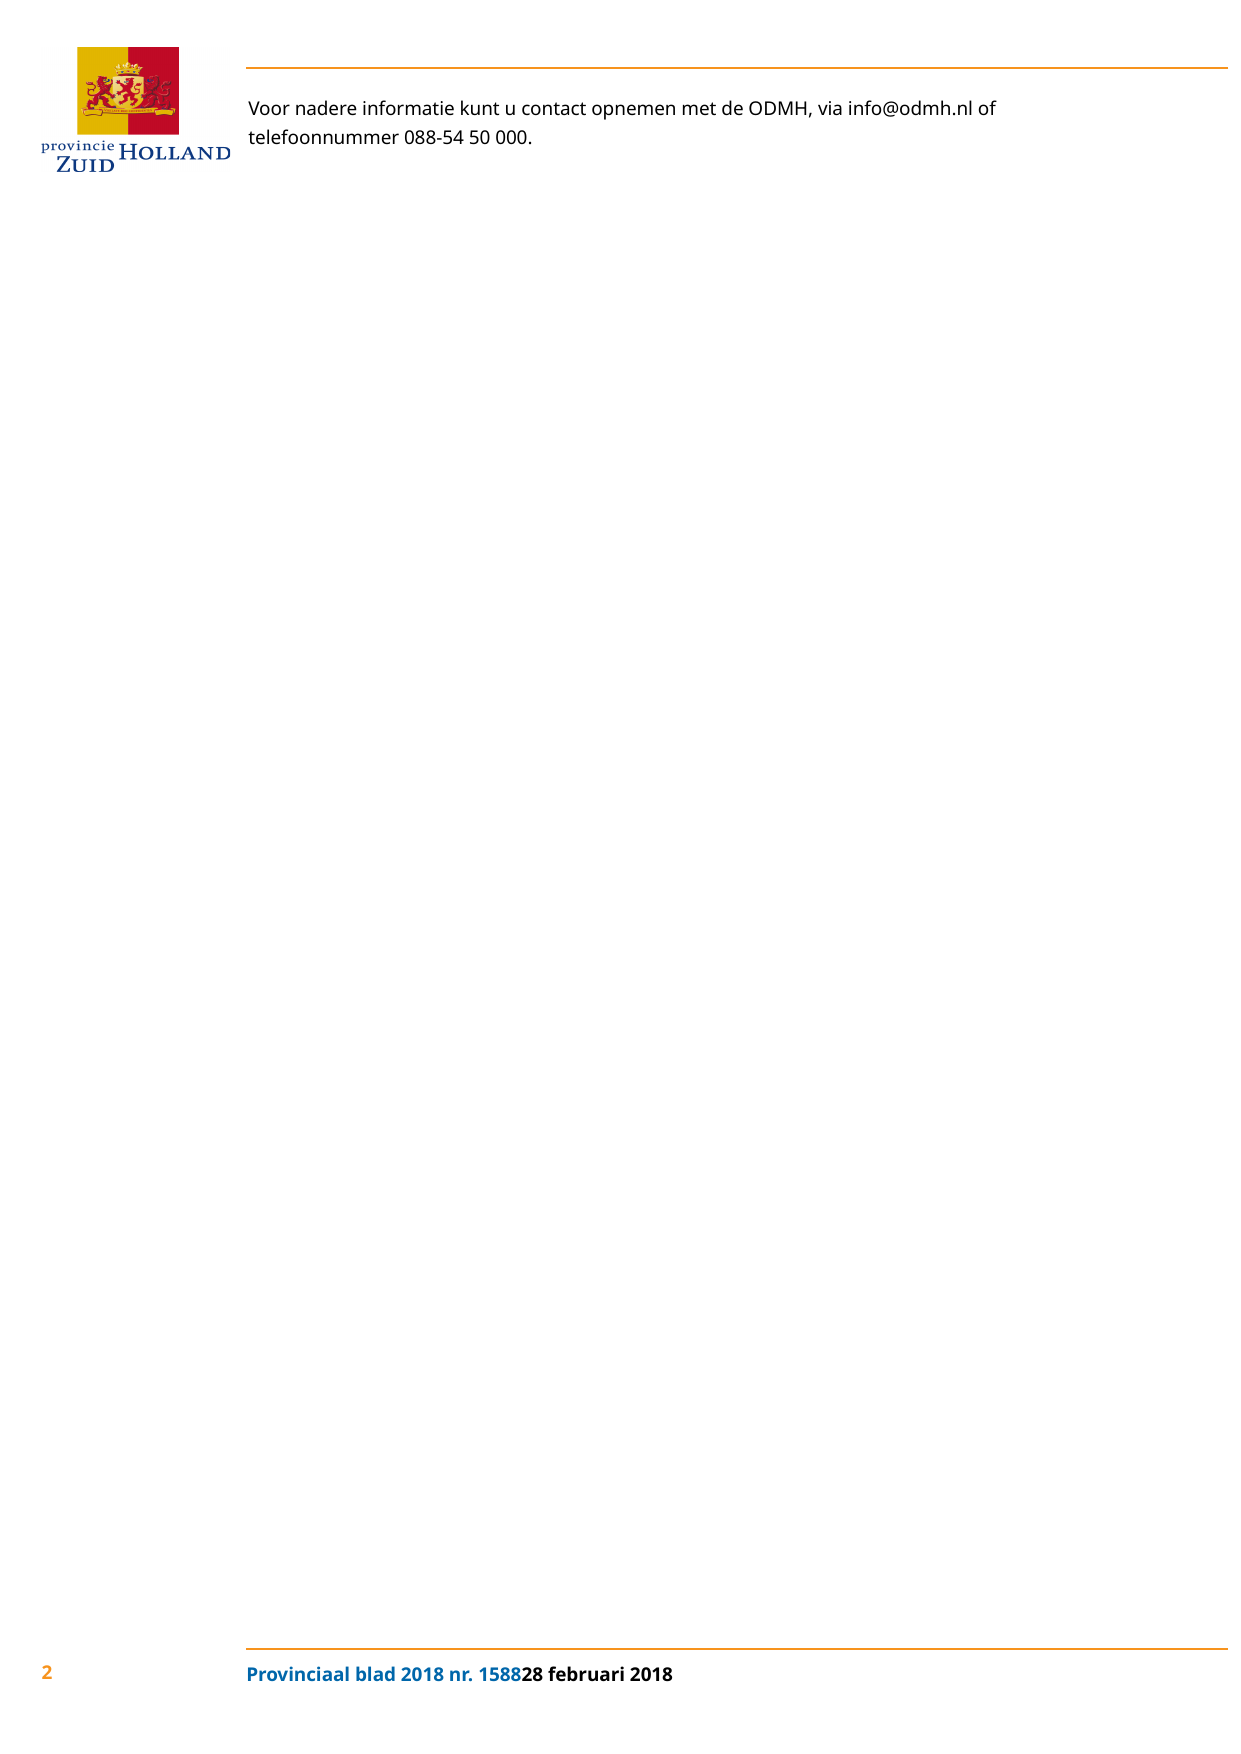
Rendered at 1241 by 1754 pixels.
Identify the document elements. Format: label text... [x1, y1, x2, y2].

text Voor nadere informatie kunt u contact opnemen met de ODMH, via info@odmh.nl of telefoonnummer 088-54 50 000. [248, 95, 1152, 150]
picture [41, 47, 231, 172]
